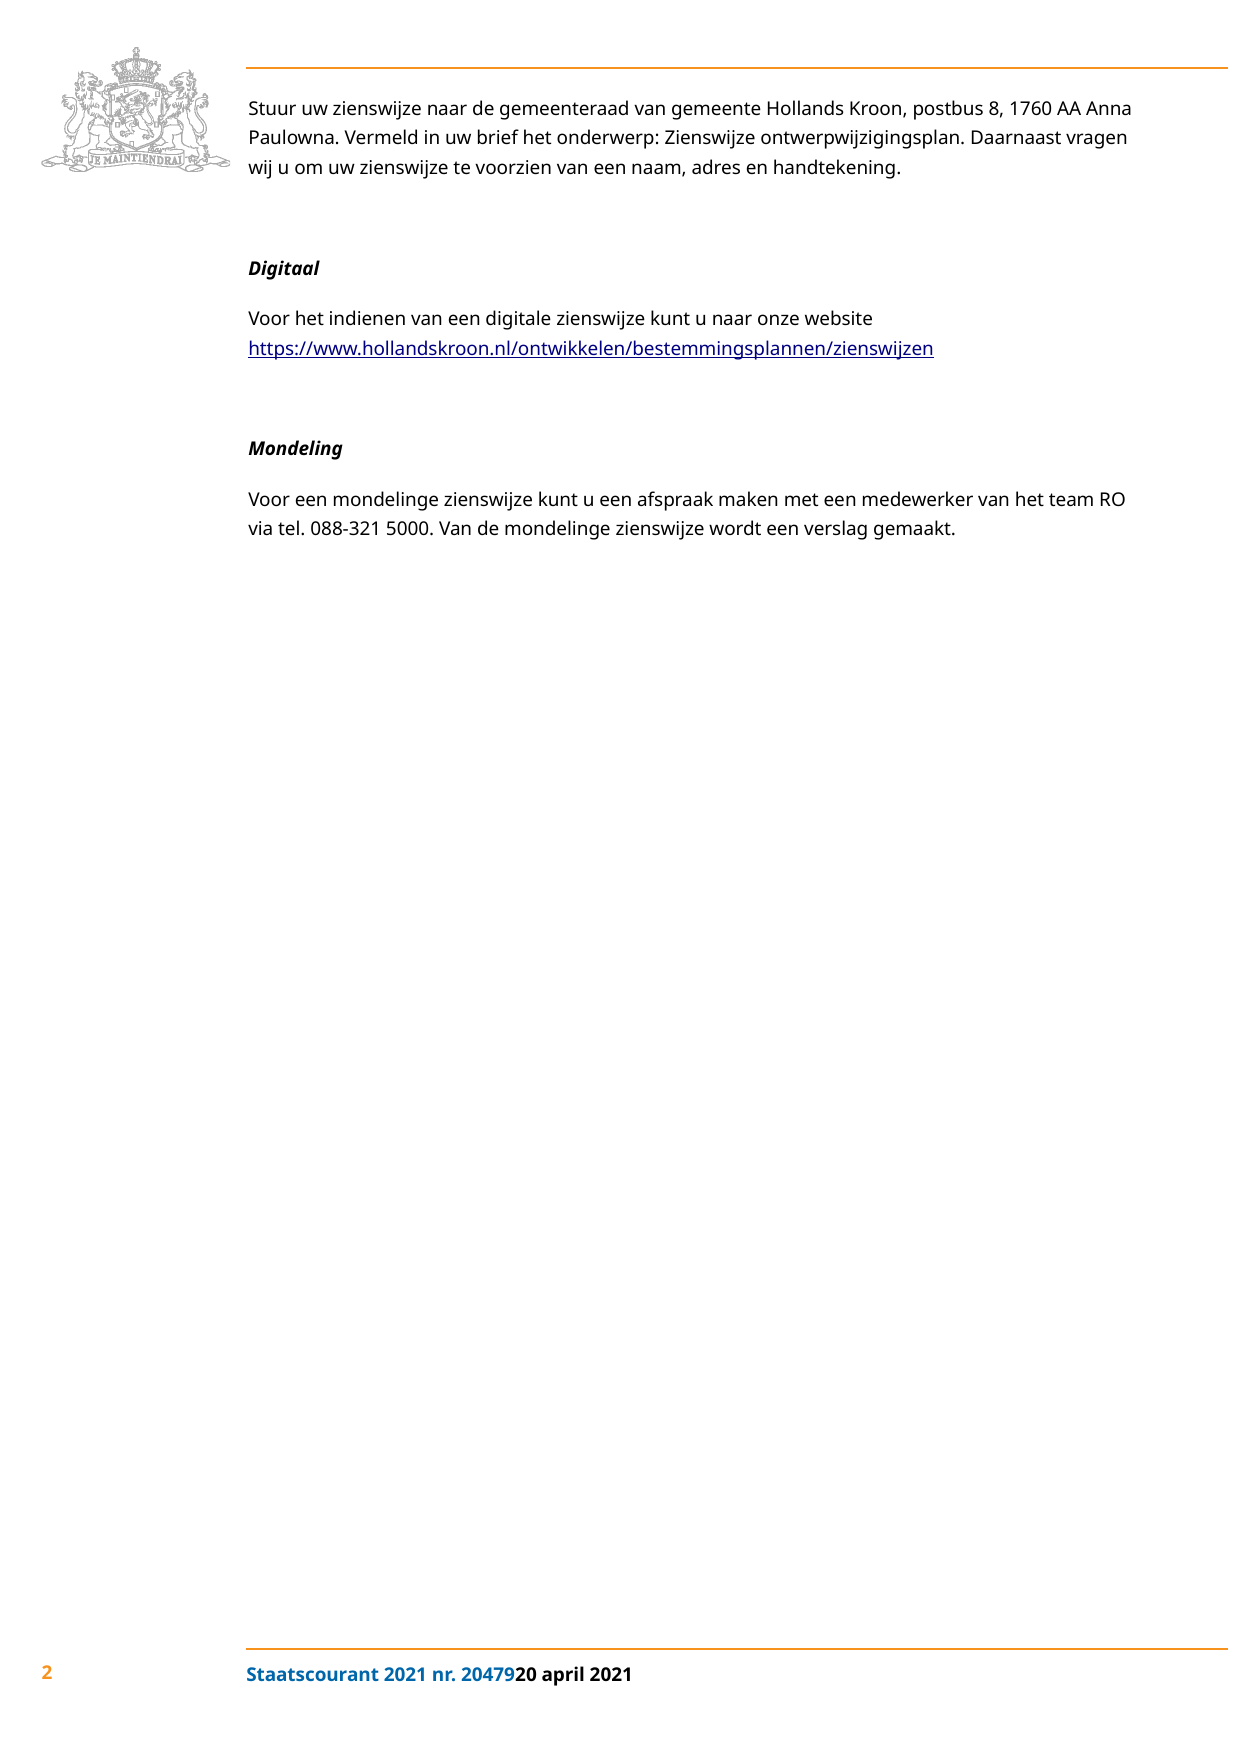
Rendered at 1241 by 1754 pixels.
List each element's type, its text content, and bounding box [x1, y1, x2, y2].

text Mondeling [248, 436, 1152, 461]
text Voor een mondelinge zienswijze kunt u een afspraak maken met een medewerker van het team RO via tel. 088-321 5000. Van de mondelinge zienswijze wordt een verslag gemaakt. [248, 486, 1152, 541]
picture [41, 47, 231, 172]
text Digitaal [248, 255, 1152, 281]
text Stuur uw zienswijze naar de gemeenteraad van gemeente Hollands Kroon, postbus 8, 1760 AA Anna Paulowna. Vermeld in uw brief het onderwerp: Zienswijze ontwerpwijzigingsplan. Daarnaast vragen wij u om uw zienswijze te voorzien van een naam, adres en handtekening. [248, 95, 1152, 180]
text Voor het indienen van een digitale zienswijze kunt u naar onze website https://www.hollandskroon.nl/ontwikkelen/bestemmingsplannen/zienswijzen [248, 305, 1152, 361]
